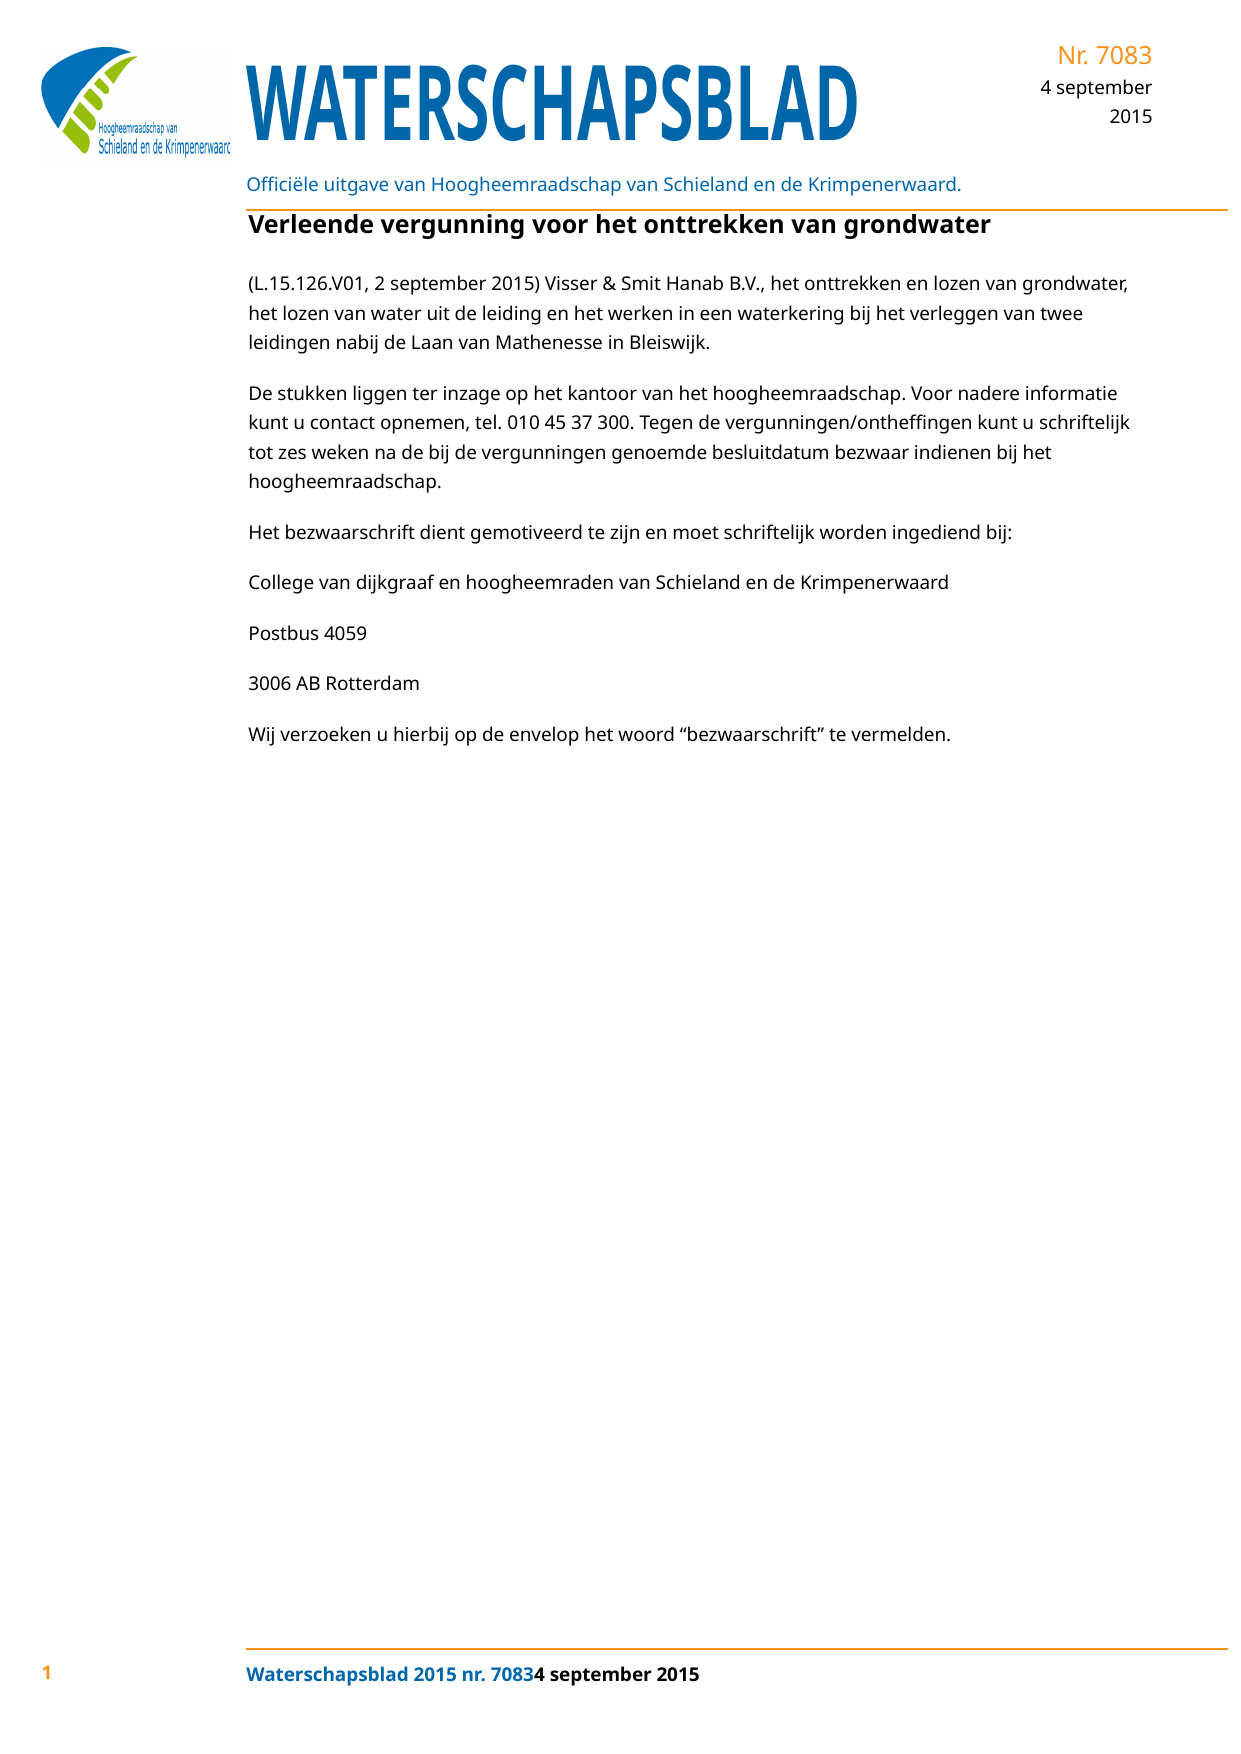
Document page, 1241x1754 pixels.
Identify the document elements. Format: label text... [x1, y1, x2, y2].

text De stukken liggen ter inzage op het kantoor van het hoogheemraadschap. Voor nadere informatie kunt u contact opnemen, tel. 010 45 37 300. Tegen de vergunningen/ontheffingen kunt u schriftelijk tot zes weken na de bij de vergunningen genoemde besluitdatum bezwaar indienen bij het hoogheemraadschap. [248, 380, 1152, 494]
text Verleende vergunning voor het onttrekken van grondwater [248, 211, 1152, 241]
text 3006 AB Rotterdam [248, 670, 1152, 696]
text Postbus 4059 [248, 620, 1152, 646]
text (L.15.126.V01, 2 september 2015) Visser & Smit Hanab B.V., het onttrekken en lozen van grondwater, het lozen van water uit de leiding en het werken in een waterkering bij het verleggen van twee leidingen nabij de Laan van Mathenesse in Bleiswijk. [248, 270, 1152, 355]
text College van dijkgraaf en hoogheemraden van Schieland en de Krimpenerwaard [248, 569, 1152, 595]
text Het bezwaarschrift dient gemotiveerd te zijn en moet schriftelijk worden ingediend bij: [248, 519, 1152, 545]
text Wij verzoeken u hierbij op de envelop het woord “bezwaarschrift” te vermelden. [248, 721, 1152, 746]
picture [41, 47, 231, 172]
